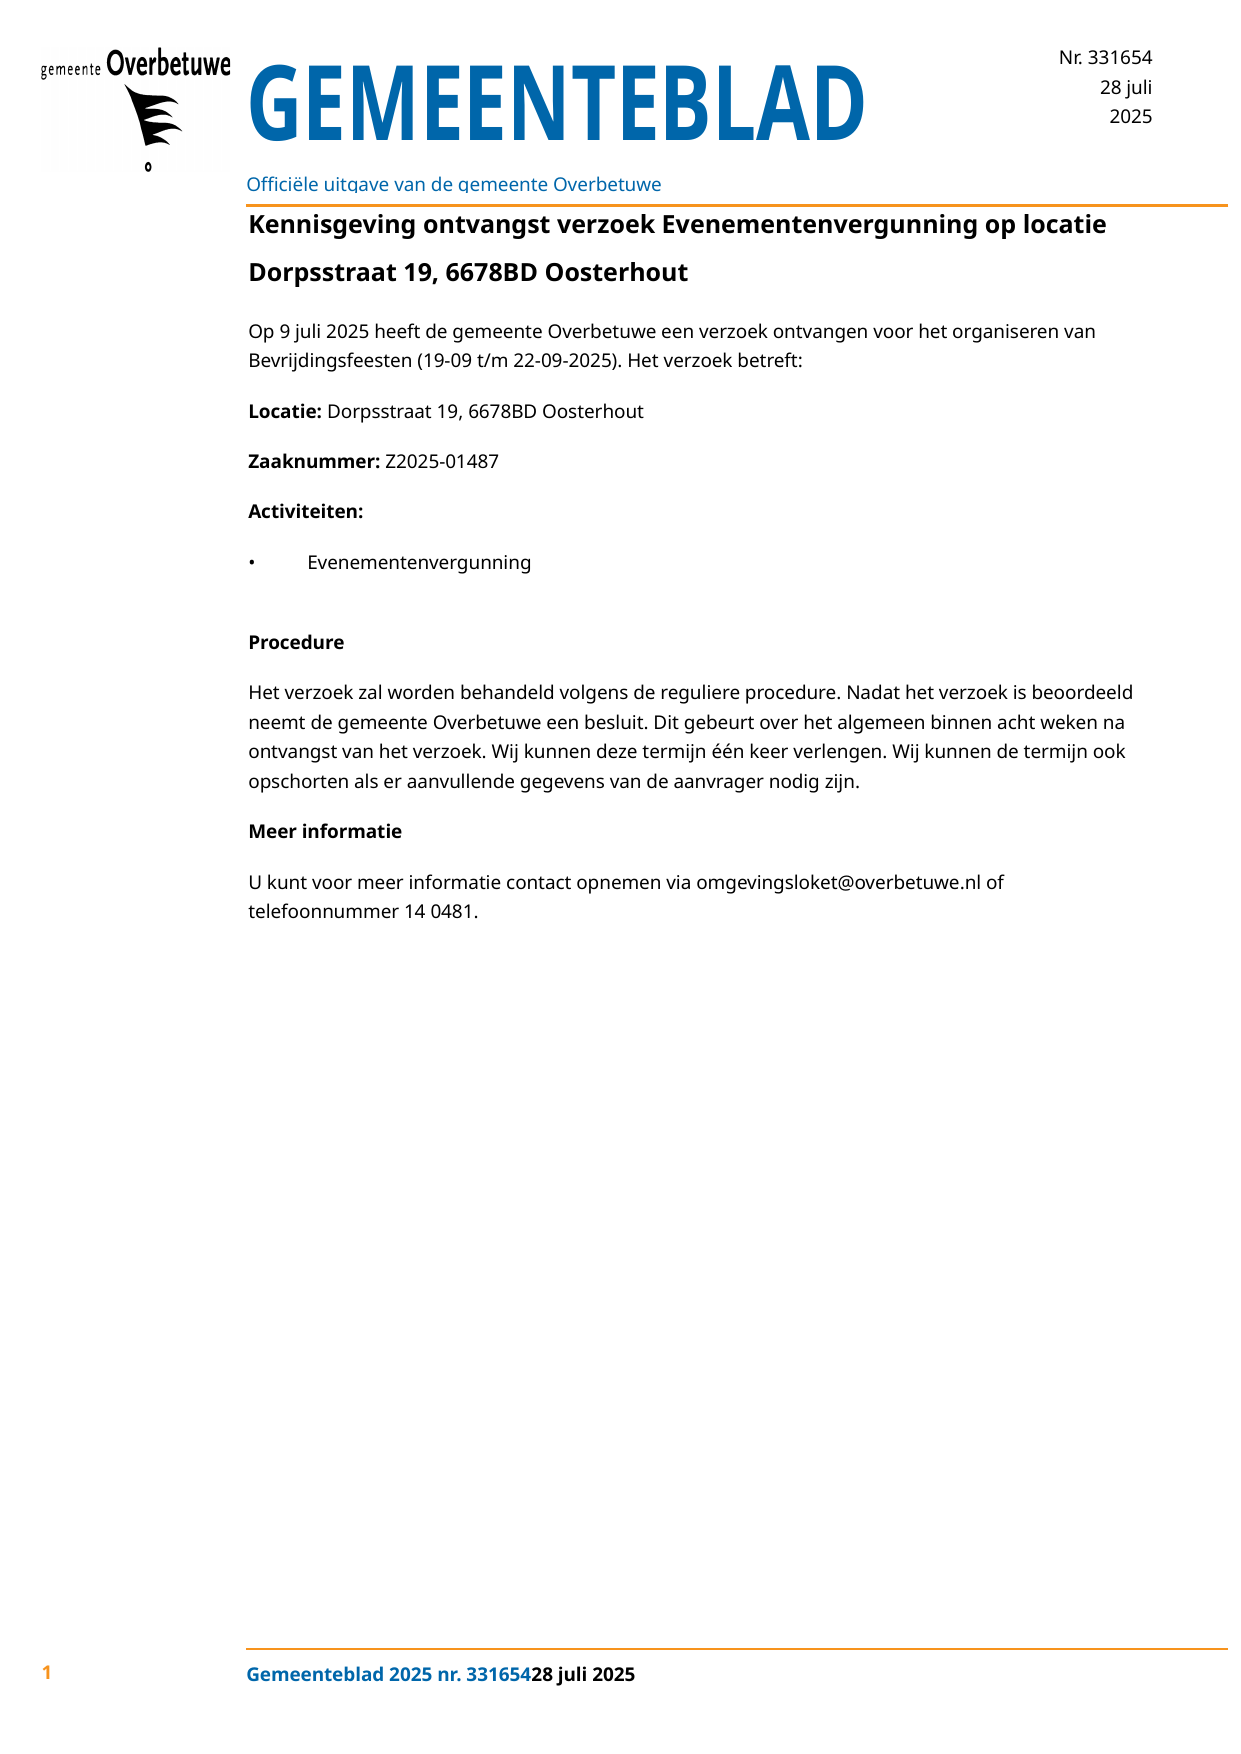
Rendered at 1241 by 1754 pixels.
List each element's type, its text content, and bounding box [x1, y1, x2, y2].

text Het verzoek zal worden behandeld volgens de reguliere procedure. Nadat het verzoek is beoordeeld neemt de gemeente Overbetuwe een besluit. Dit gebeurt over het algemeen binnen acht weken na ontvangst van het verzoek. Wij kunnen deze termijn één keer verlengen. Wij kunnen de termijn ook opschorten als er aanvullende gegevens van de aanvrager nodig zijn. [248, 679, 1152, 794]
text U kunt voor meer informatie contact opnemen via omgevingsloket@overbetuwe.nl of telefoonnummer 14 0481. [248, 869, 1152, 924]
text Locatie: Dorpsstraat 19, 6678BD Oosterhout [248, 398, 1152, 424]
text Procedure [248, 629, 1152, 655]
text Meer informatie [248, 819, 1152, 844]
list Evenementenvergunning [248, 549, 1152, 575]
text Op 9 juli 2025 heeft de gemeente Overbetuwe een verzoek ontvangen voor het organiseren van Bevrijdingsfeesten (19-09 t/m 22-09-2025). Het verzoek betreft: [248, 318, 1152, 373]
picture [41, 47, 231, 172]
text Activiteiten: [248, 499, 1152, 524]
text Zaaknummer: Z2025-01487 [248, 448, 1152, 474]
text Kennisgeving ontvangst verzoek Evenementenvergunning op locatie Dorpsstraat 19, 6678BD Oosterhout [248, 207, 1152, 288]
